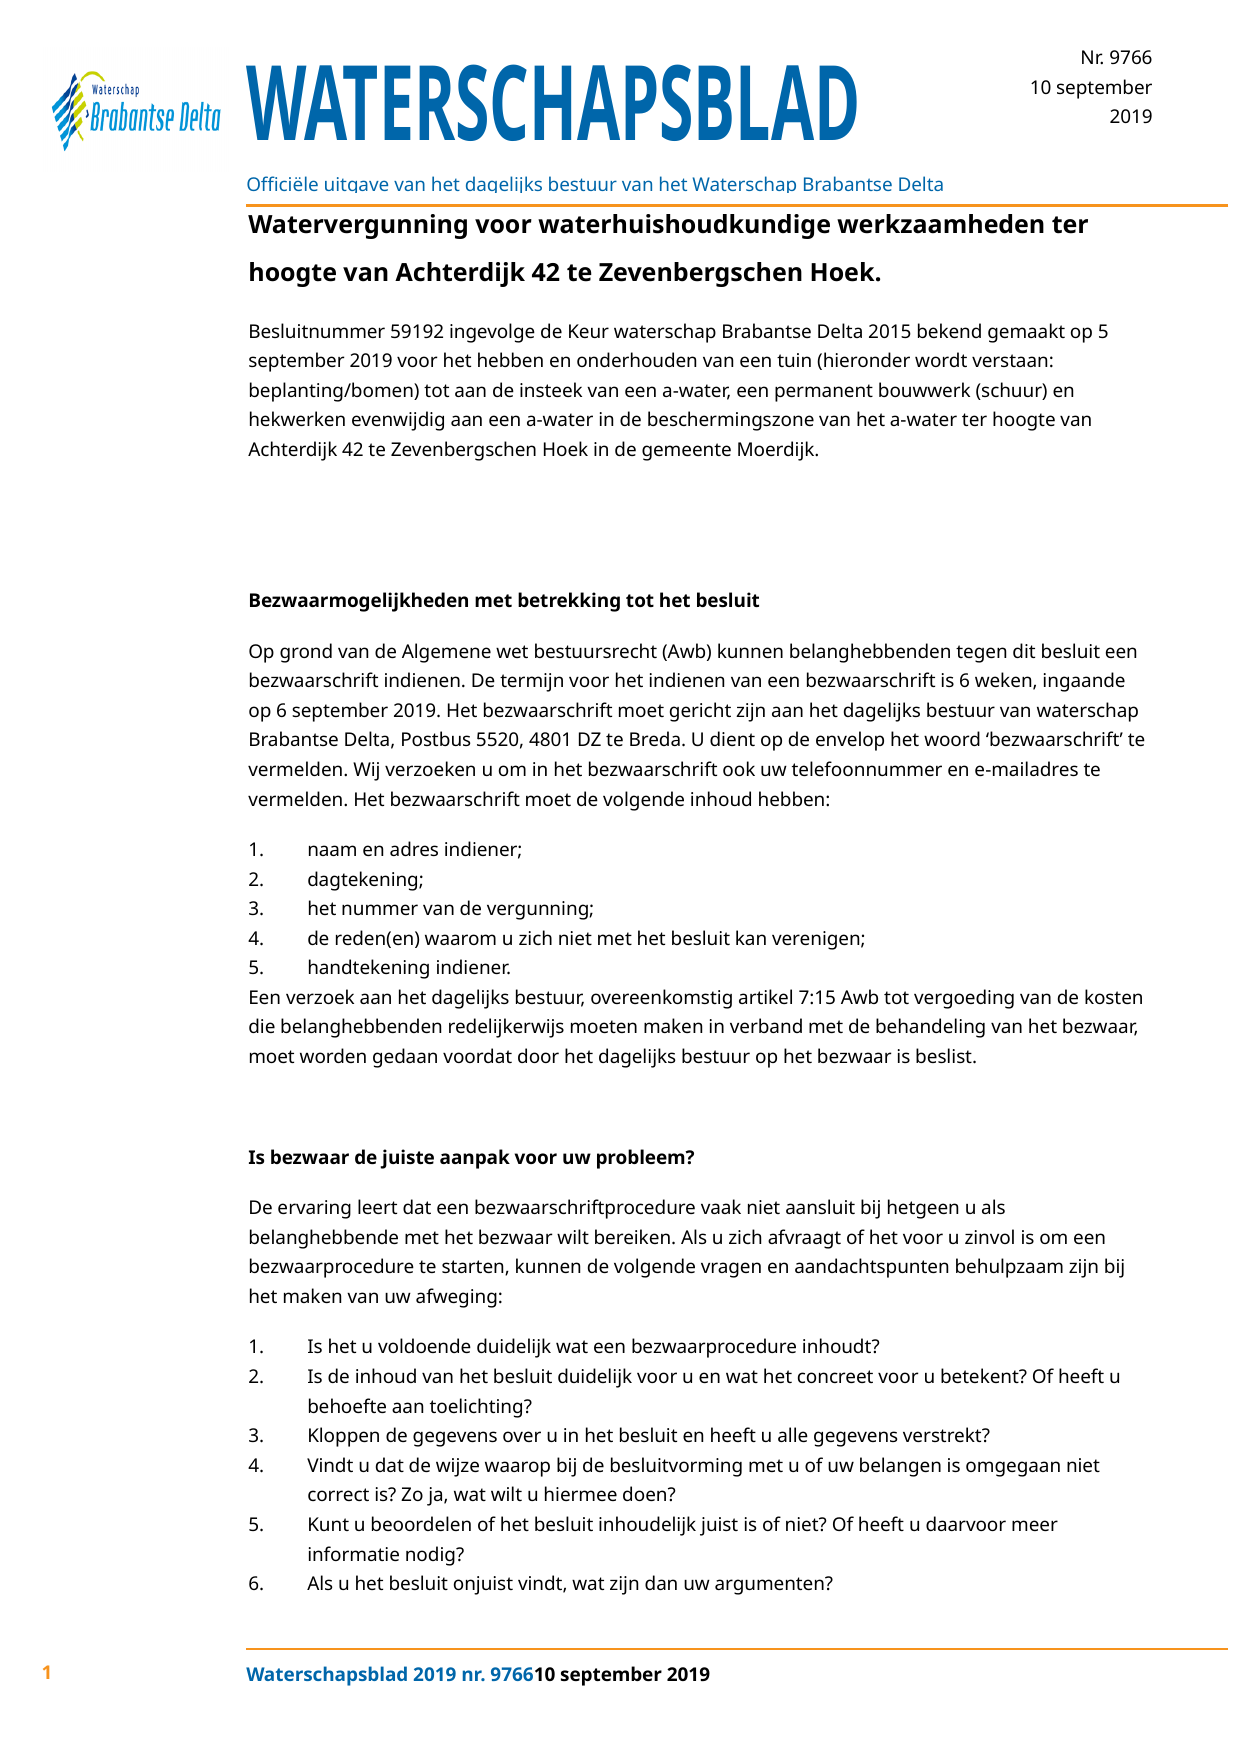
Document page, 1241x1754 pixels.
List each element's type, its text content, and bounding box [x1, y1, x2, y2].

text Is bezwaar de juiste aanpak voor uw probleem? [248, 1144, 1152, 1170]
text Bezwaarmogelijkheden met betrekking tot het besluit [248, 587, 1152, 613]
text Op grond van de Algemene wet bestuursrecht (Awb) kunnen belanghebbenden tegen dit besluit een bezwaarschrift indienen. De termijn voor het indienen van een bezwaarschrift is 6 weken, ingaande op 6 september 2019. Het bezwaarschrift moet gericht zijn aan het dagelijks bestuur van waterschap Brabantse Delta, Postbus 5520, 4801 DZ te Breda. U dient op de envelop het woord ‘bezwaarschrift’ te vermelden. Wij verzoeken u om in het bezwaarschrift ook uw telefoonnummer en e‑mailadres te vermelden. Het bezwaarschrift moet de volgende inhoud hebben: [248, 638, 1152, 812]
list Vindt u dat de wijze waarop bij de besluitvorming met u of uw belangen is omgegaan niet correct is? Zo ja, wat wilt u hiermee doen? [248, 1452, 1152, 1507]
list naam en adres indiener; [248, 836, 1152, 862]
text Besluitnummer 59192 ingevolge de Keur waterschap Brabantse Delta 2015 bekend gemaakt op 5 september 2019 voor het hebben en onderhouden van een tuin (hieronder wordt verstaan: beplanting/bomen) tot aan de insteek van een a-water, een permanent bouwwerk (schuur) en hekwerken evenwijdig aan een a-water in de beschermingszone van het a-water ter hoogte van Achterdijk 42 te Zevenbergschen Hoek in de gemeente Moerdijk. [248, 318, 1152, 462]
text Watervergunning voor waterhuishoudkundige werkzaamheden ter hoogte van Achterdijk 42 te Zevenbergschen Hoek. [248, 207, 1152, 288]
list dagtekening; [248, 866, 1152, 892]
list Kunt u beoordelen of het besluit inhoudelijk juist is of niet? Of heeft u daarvoor meer informatie nodig? [248, 1511, 1152, 1567]
list Als u het besluit onjuist vindt, wat zijn dan uw argumenten? [248, 1570, 1152, 1596]
list Is de inhoud van het besluit duidelijk voor u en wat het concreet voor u betekent? Of heeft u behoefte aan toelichting? [248, 1363, 1152, 1419]
list handtekening indiener. [248, 954, 1152, 980]
list het nummer van de vergunning; [248, 895, 1152, 921]
list de reden(en) waarom u zich niet met het besluit kan verenigen; [248, 925, 1152, 951]
picture [41, 47, 231, 172]
list Kloppen de gegevens over u in het besluit en heeft u alle gegevens verstrekt? [248, 1422, 1152, 1448]
list Is het u voldoende duidelijk wat een bezwaarprocedure inhoudt? [248, 1334, 1152, 1359]
text De ervaring leert dat een bezwaarschriftprocedure vaak niet aansluit bij hetgeen u als belanghebbende met het bezwaar wilt bereiken. Als u zich afvraagt of het voor u zinvol is om een bezwaarprocedure te starten, kunnen de volgende vragen en aandachtspunten behulpzaam zijn bij het maken van uw afweging: [248, 1194, 1152, 1309]
text Een verzoek aan het dagelijks bestuur, overeenkomstig artikel 7:15 Awb tot vergoeding van de kosten die belanghebbenden redelijkerwijs moeten maken in verband met de behandeling van het bezwaar, moet worden gedaan voordat door het dagelijks bestuur op het bezwaar is beslist. [248, 984, 1152, 1069]
